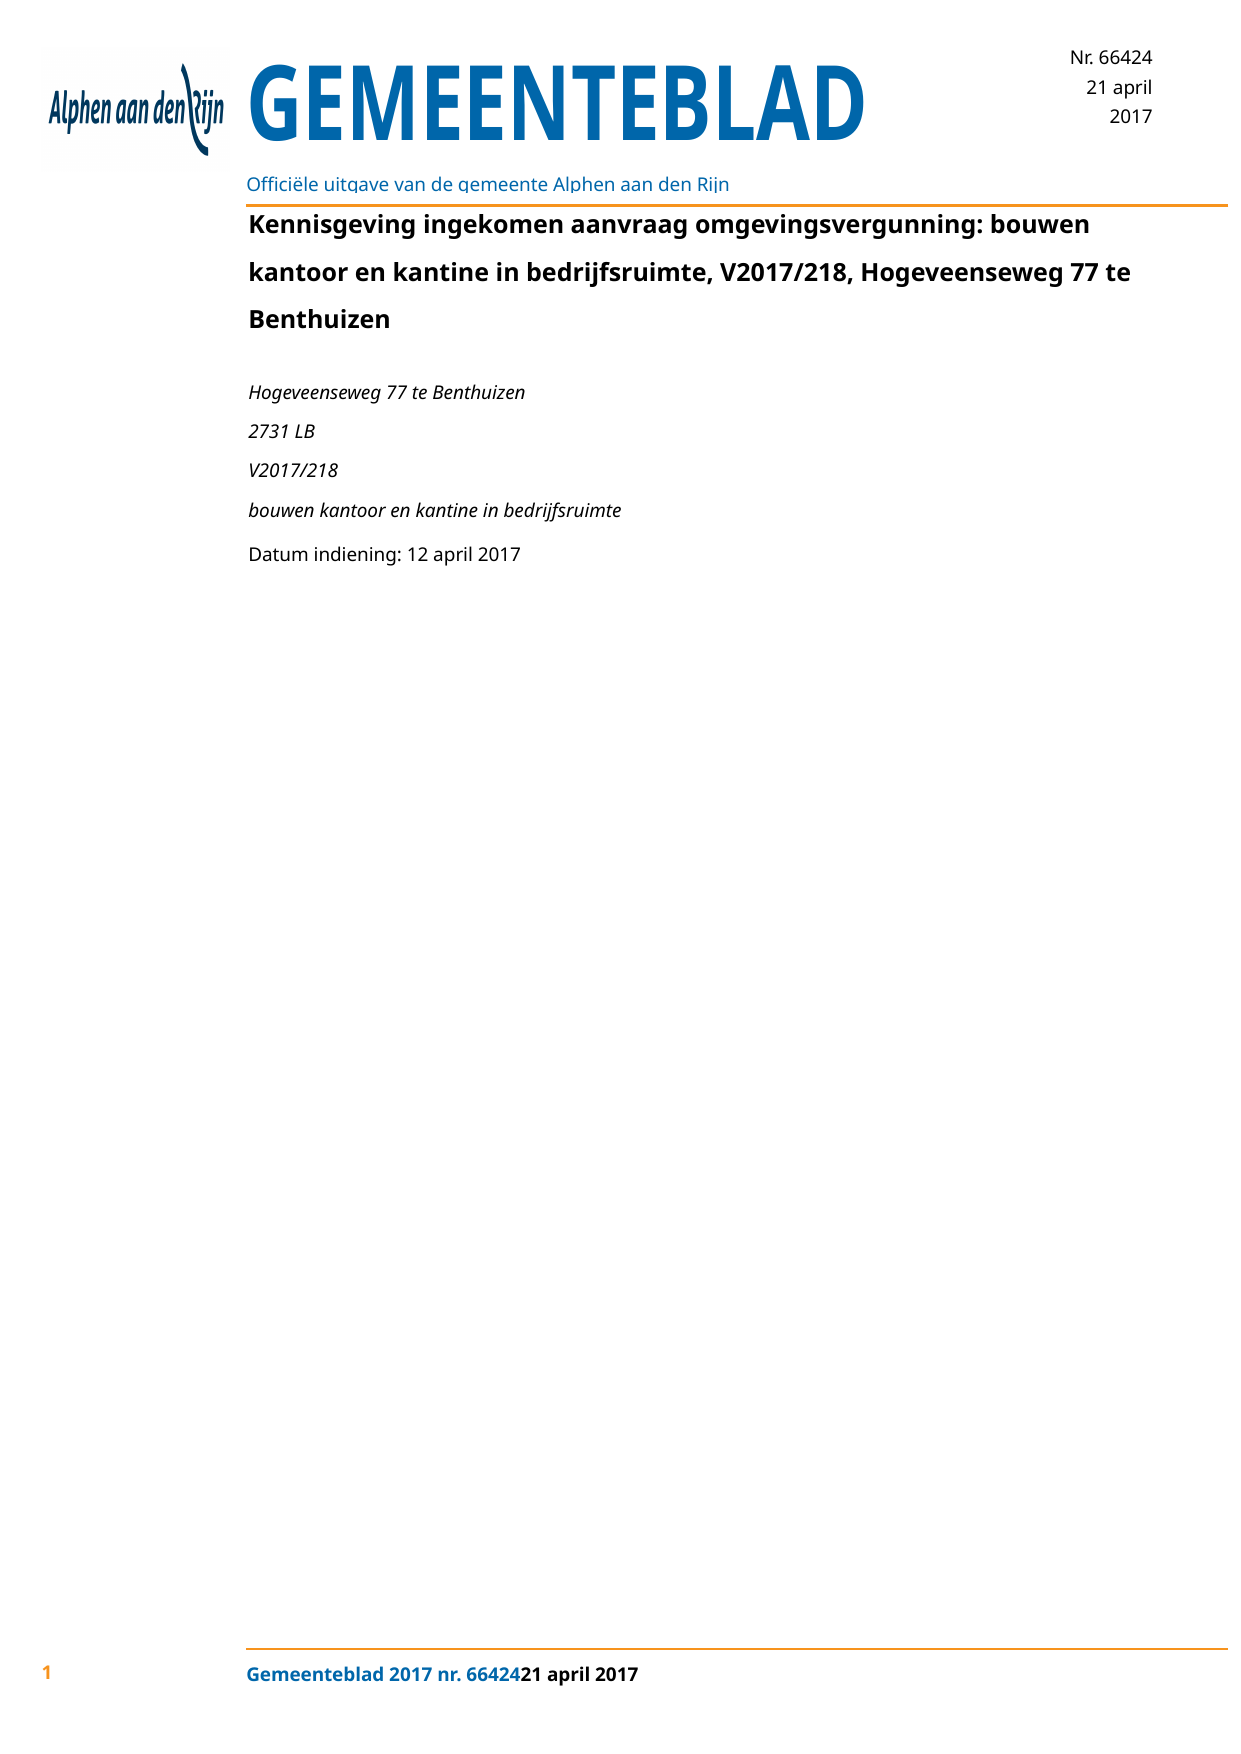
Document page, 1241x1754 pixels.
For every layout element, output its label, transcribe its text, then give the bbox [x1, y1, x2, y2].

text Kennisgeving ingekomen aanvraag omgevingsvergunning: bouwen kantoor en kantine in bedrijfsruimte, V2017/218, Hogeveenseweg 77 te Benthuizen [248, 207, 1152, 336]
text Hogeveenseweg 77 te Benthuizen [248, 379, 1152, 405]
text bouwen kantoor en kantine in bedrijfsruimte [248, 497, 1152, 523]
picture [41, 47, 231, 172]
text V2017/218 [248, 458, 1152, 483]
text 2731 LB [248, 418, 1152, 444]
text Datum indiening: 12 april 2017 [248, 541, 1152, 567]
